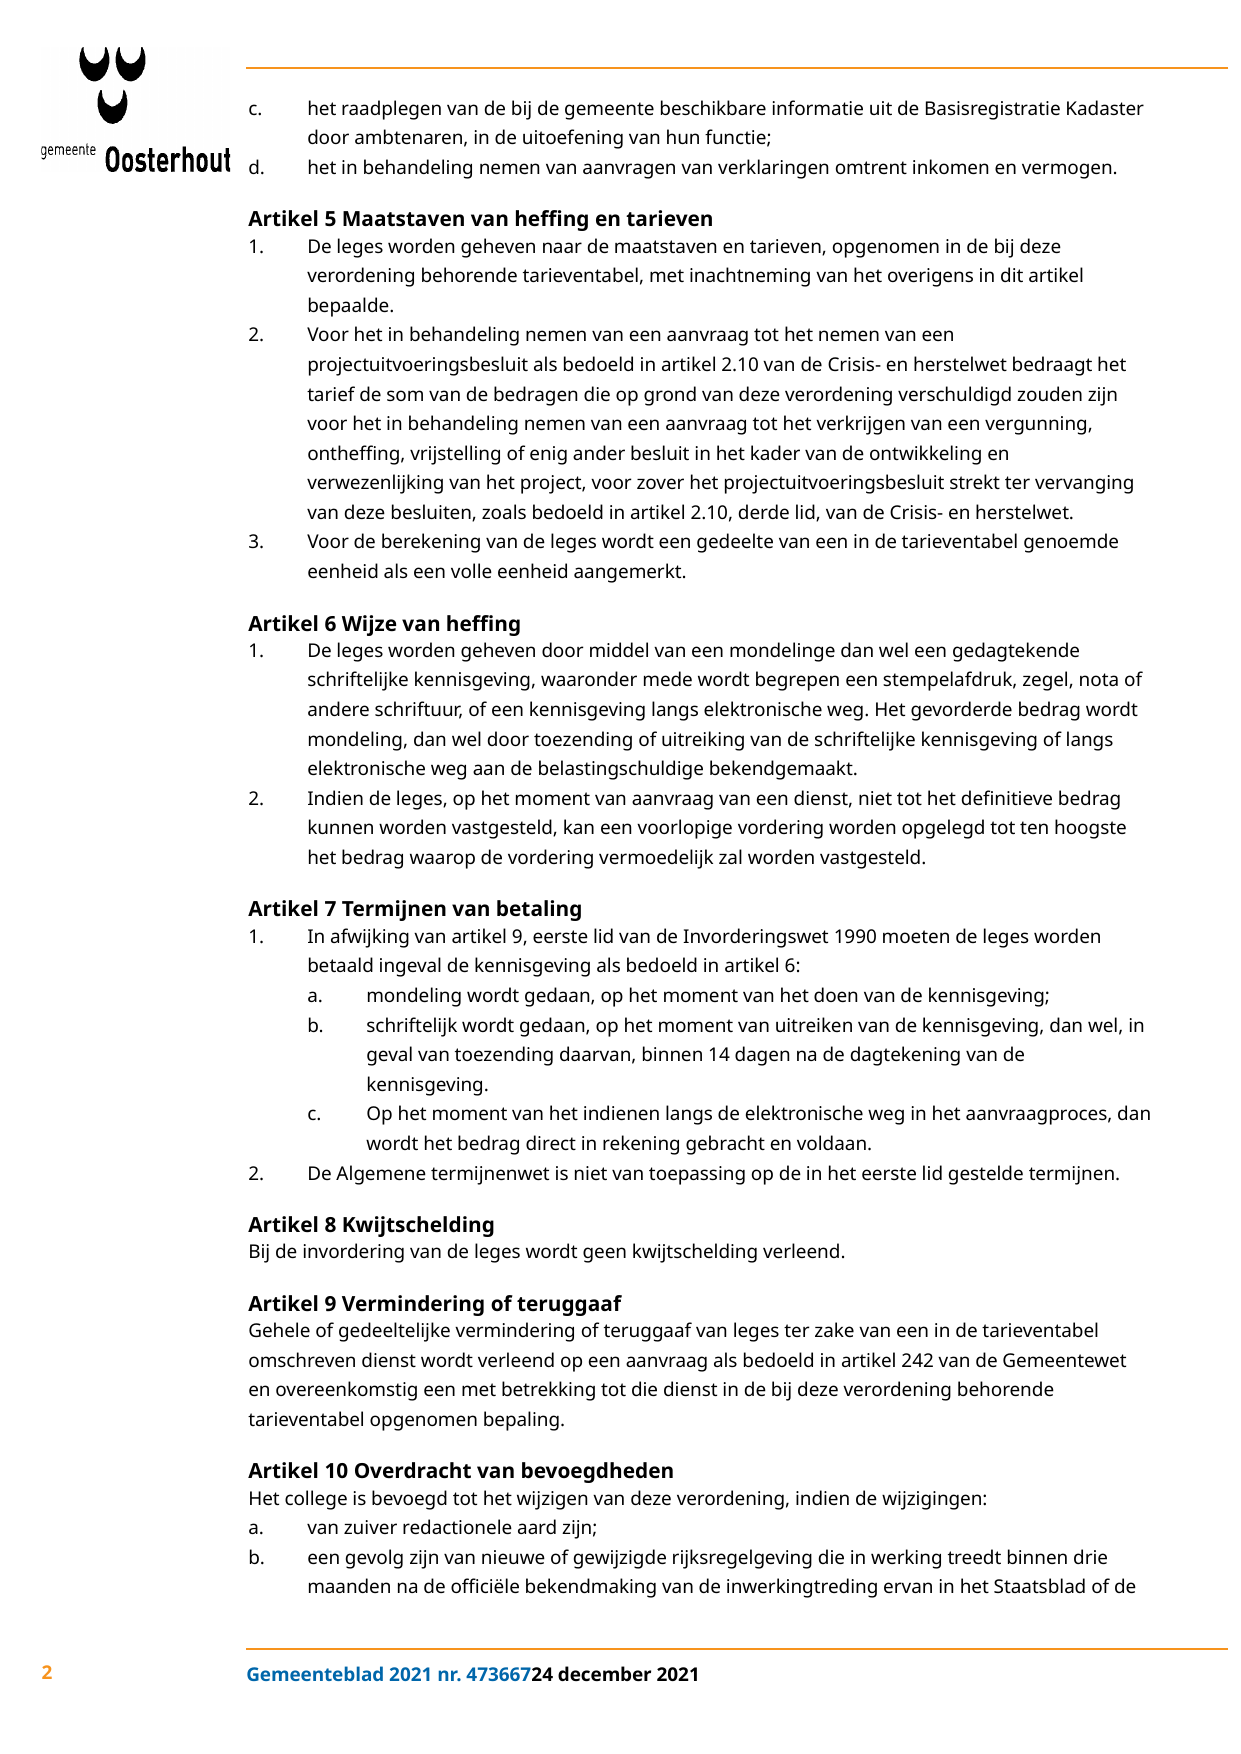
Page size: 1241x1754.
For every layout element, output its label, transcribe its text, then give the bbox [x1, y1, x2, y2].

list Op het moment van het indienen langs de elektronische weg in het aanvraagproces, dan wordt het bedrag direct in rekening gebracht en voldaan. [307, 1101, 1152, 1156]
list het raadplegen van de bij de gemeente beschikbare informatie uit de Basisregistratie Kadaster door ambtenaren, in de uitoefening van hun functie; [248, 95, 1152, 150]
list het in behandeling nemen van aanvragen van verklaringen omtrent inkomen en vermogen. [248, 154, 1152, 180]
text Artikel 8 Kwijtschelding [248, 1210, 1152, 1238]
list mondeling wordt gedaan, op het moment van het doen van de kennisgeving; [307, 982, 1152, 1008]
text Bij de invordering van de leges wordt geen kwijtschelding verleend. [248, 1238, 1152, 1264]
picture [41, 47, 231, 172]
text Gehele of gedeeltelijke vermindering of teruggaaf van leges ter zake van een in de tarieventabel omschreven dienst wordt verleend op een aanvraag als bedoeld in artikel 242 van de Gemeentewet en overeenkomstig een met betrekking tot die dienst in de bij deze verordening behorende tarieventabel opgenomen bepaling. [248, 1317, 1152, 1432]
list De Algemene termijnenwet is niet van toepassing op de in het eerste lid gestelde termijnen. [248, 1160, 1152, 1185]
list schriftelijk wordt gedaan, op het moment van uitreiken van de kennisgeving, dan wel, in geval van toezending daarvan, binnen 14 dagen na de dagtekening van de kennisgeving. [307, 1012, 1152, 1097]
list van zuiver redactionele aard zijn; [248, 1514, 1152, 1540]
list Voor de berekening van de leges wordt een gedeelte van een in de tarieventabel genoemde eenheid als een volle eenheid aangemerkt. [248, 529, 1152, 584]
text Artikel 10 Overdracht van bevoegdheden [248, 1457, 1152, 1485]
text Artikel 5 Maatstaven van heffing en tarieven [248, 204, 1152, 233]
list De leges worden geheven door middel van een mondelinge dan wel een gedagtekende schriftelijke kennisgeving, waaronder mede wordt begrepen een stempelafdruk, zegel, nota of andere schriftuur, of een kennisgeving langs elektronische weg. Het gevorderde bedrag wordt mondeling, dan wel door toezending of uitreiking van de schriftelijke kennisgeving of langs elektronische weg aan de belastingschuldige bekendgemaakt. [248, 637, 1152, 781]
list Indien de leges, op het moment van aanvraag van een dienst, niet tot het definitieve bedrag kunnen worden vastgesteld, kan een voorlopige vordering worden opgelegd tot ten hoogste het bedrag waarop de vordering vermoedelijk zal worden vastgesteld. [248, 785, 1152, 870]
text Artikel 7 Termijnen van betaling [248, 894, 1152, 923]
text Het college is bevoegd tot het wijzigen van deze verordening, indien de wijzigingen: [248, 1485, 1152, 1511]
list In afwijking van artikel 9, eerste lid van de Invorderingswet 1990 moeten de leges worden betaald ingeval de kennisgeving als bedoeld in artikel 6: [248, 923, 1152, 978]
text Artikel 9 Vermindering of teruggaaf [248, 1289, 1152, 1317]
list een gevolg zijn van nieuwe of gewijzigde rijksregelgeving die in werking treedt binnen drie maanden na de officiële bekendmaking van de inwerkingtreding ervan in het Staatsblad of de [248, 1544, 1152, 1599]
text Artikel 6 Wijze van heffing [248, 609, 1152, 637]
list De leges worden geheven naar de maatstaven en tarieven, opgenomen in de bij deze verordening behorende tarieventabel, met inachtneming van het overigens in dit artikel bepaalde. [248, 233, 1152, 318]
list Voor het in behandeling nemen van een aanvraag tot het nemen van een projectuitvoeringsbesluit als bedoeld in artikel 2.10 van de Crisis- en herstelwet bedraagt het tarief de som van de bedragen die op grond van deze verordening verschuldigd zouden zijn voor het in behandeling nemen van een aanvraag tot het verkrijgen van een vergunning, ontheffing, vrijstelling of enig ander besluit in het kader van de ontwikkeling en verwezenlijking van het project, voor zover het projectuitvoeringsbesluit strekt ter vervanging van deze besluiten, zoals bedoeld in artikel 2.10, derde lid, van de Crisis- en herstelwet. [248, 322, 1152, 525]
